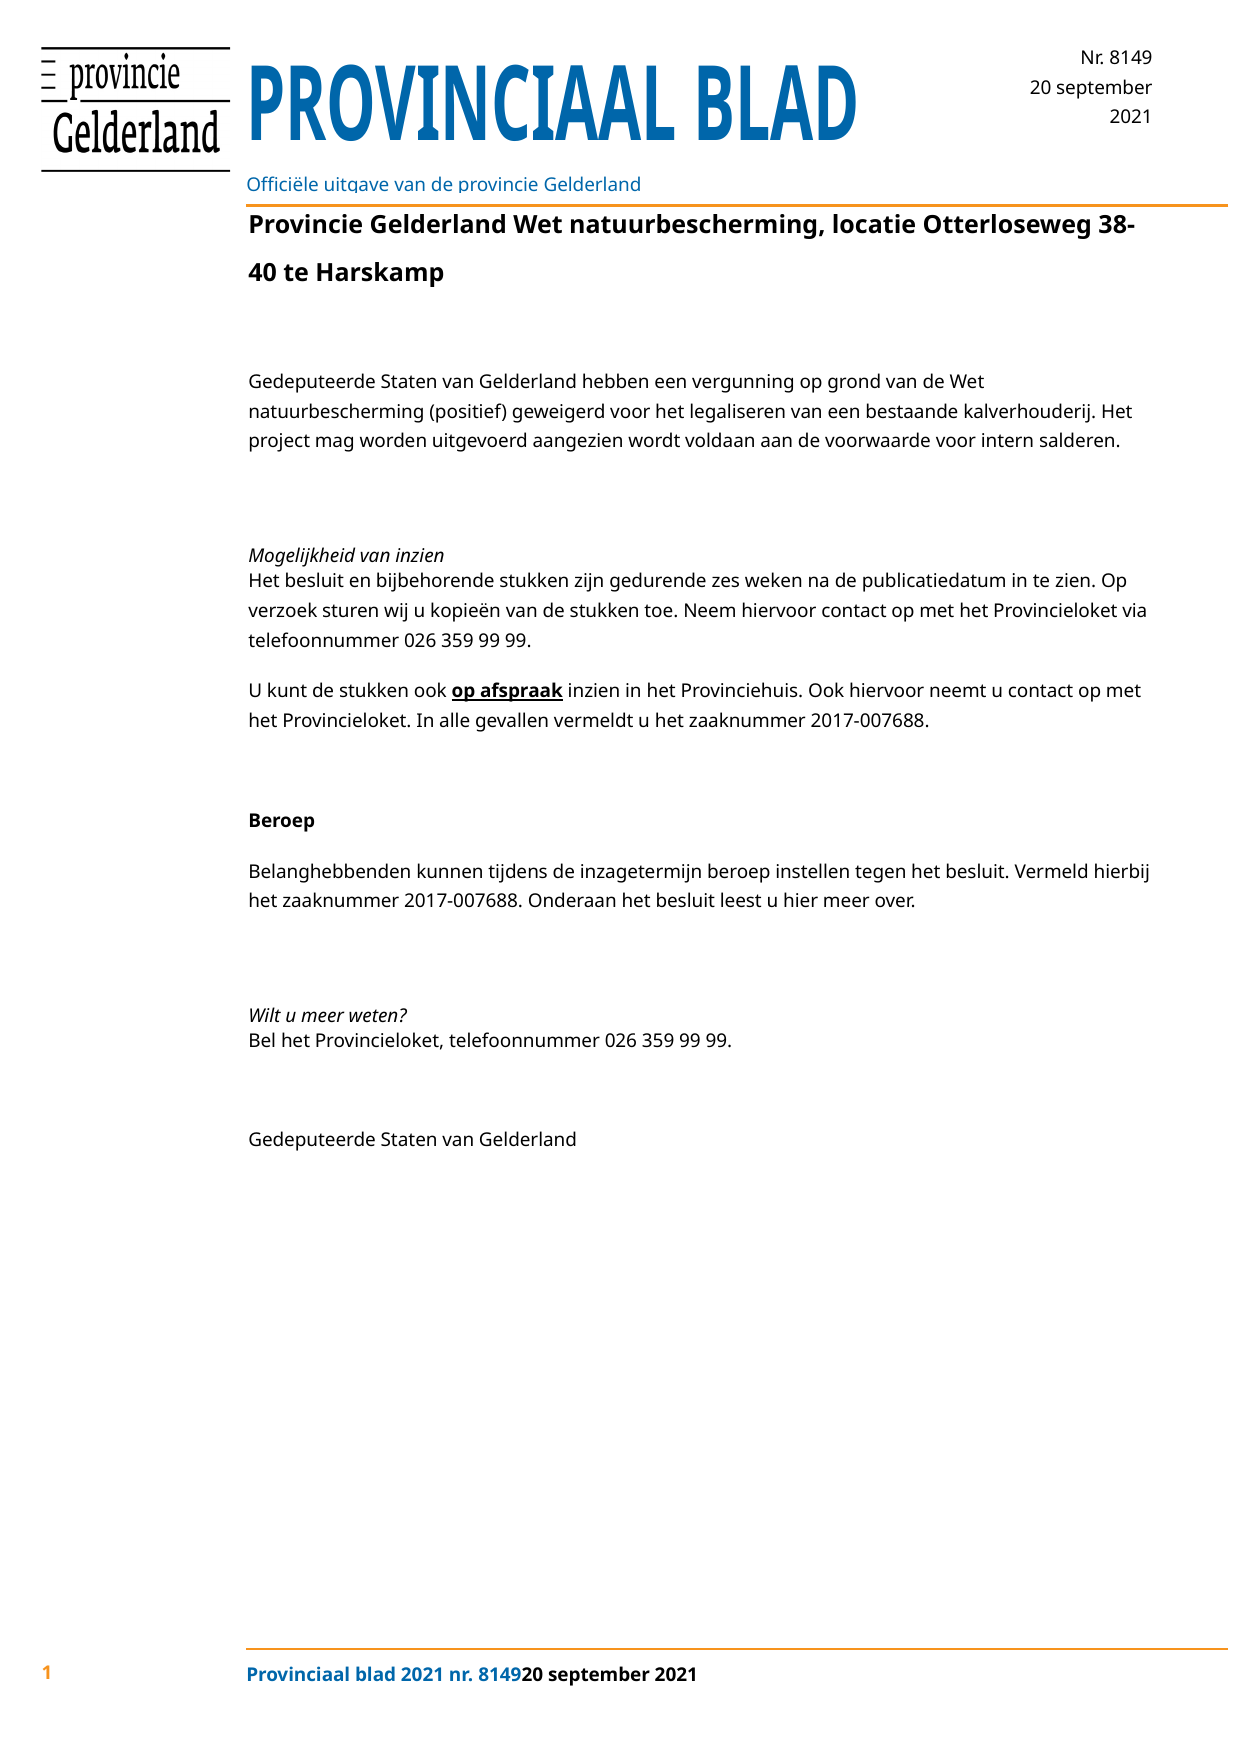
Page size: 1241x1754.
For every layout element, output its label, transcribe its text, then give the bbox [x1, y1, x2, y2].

text Wilt u meer weten? [248, 1002, 1152, 1028]
text U kunt de stukken ook op afspraak inzien in het Provinciehuis. Ook hiervoor neemt u contact op met het Provincieloket. In alle gevallen vermeldt u het zaaknummer 2017-007688. [248, 677, 1152, 732]
text Gedeputeerde Staten van Gelderland [248, 1126, 1152, 1152]
text Belanghebbenden kunnen tijdens de inzagetermijn beroep instellen tegen het besluit. Vermeld hierbij het zaaknummer 2017-007688. Onderaan het besluit leest u hier meer over. [248, 858, 1152, 913]
text Het besluit en bijbehorende stukken zijn gedurende zes weken na de publicatiedatum in te zien. Op verzoek sturen wij u kopieën van de stukken toe. Neem hiervoor contact op met het Provincieloket via telefoonnummer 026 359 99 99. [248, 568, 1152, 652]
text Mogelijkheid van inzien [248, 542, 1152, 568]
text Beroep [248, 808, 1152, 833]
text Bel het Provincieloket, telefoonnummer 026 359 99 99. [248, 1028, 1152, 1053]
picture [41, 47, 231, 172]
text Gedeputeerde Staten van Gelderland hebben een vergunning op grond van de Wet natuurbescherming (positief) geweigerd voor het legaliseren van een bestaande kalverhouderij. Het project mag worden uitgevoerd aangezien wordt voldaan aan de voorwaarde voor intern salderen. [248, 368, 1152, 453]
text Provincie Gelderland Wet natuurbescherming, locatie Otterloseweg 38-40 te Harskamp [248, 207, 1152, 288]
